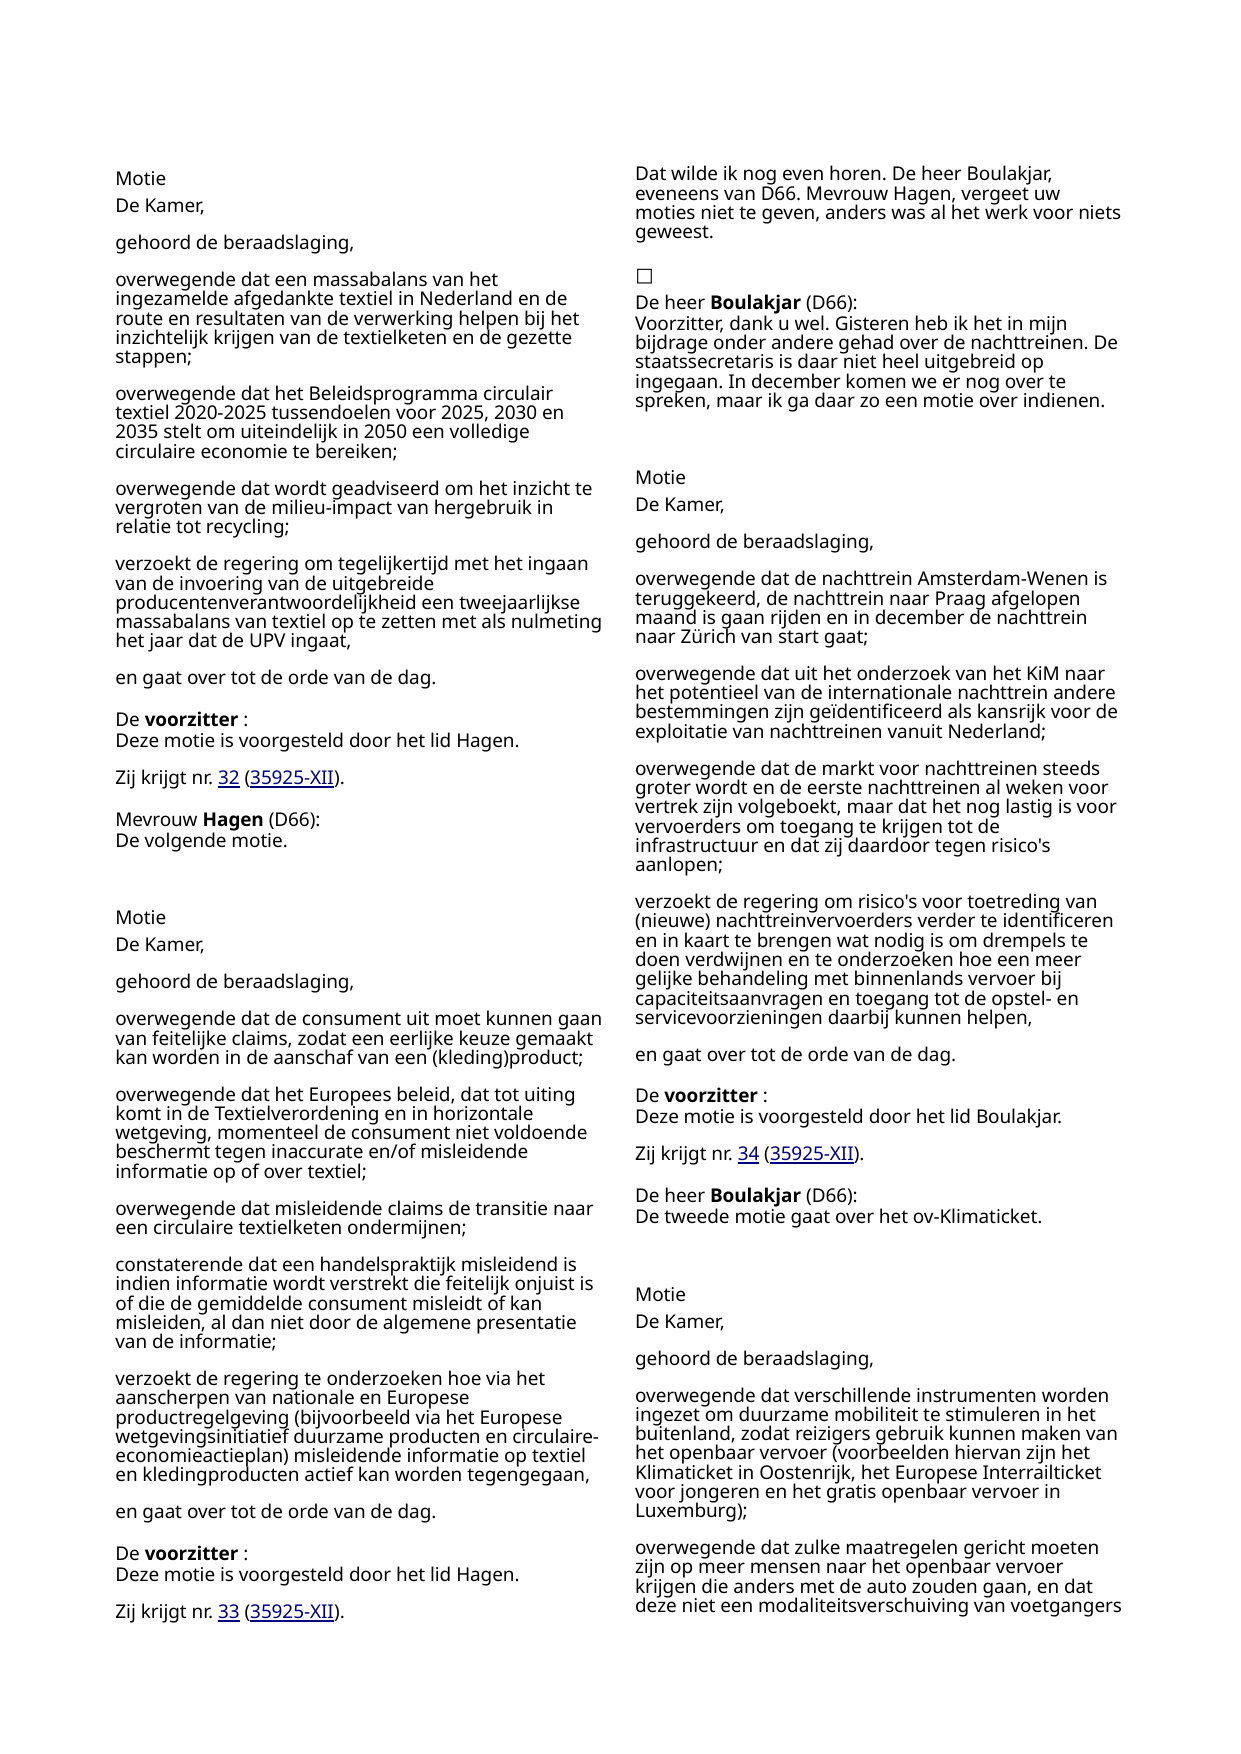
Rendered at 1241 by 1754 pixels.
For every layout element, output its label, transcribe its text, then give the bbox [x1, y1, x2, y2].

text overwegende dat het Beleidsprogramma circulair textiel 2020-2025 tussendoelen voor 2025, 2030 en 2035 stelt om uiteindelijk in 2050 een volledige circulaire economie te bereiken; [115, 385, 605, 462]
text De heer Boulakjar (D66): [635, 289, 1125, 315]
text De Kamer, [635, 1313, 1125, 1332]
text verzoekt de regering om tegelijkertijd met het ingaan van de invoering van de uitgebreide producentenverantwoordelijkheid een tweejaarlijkse massabalans van textiel op te zetten met als nulmeting het jaar dat de UPV ingaat, [115, 555, 605, 652]
text De voorzitter : [115, 706, 605, 732]
text overwegende dat verschillende instrumenten worden ingezet om duurzame mobiliteit te stimuleren in het buitenland, zodat reizigers gebruik kunnen maken van het openbaar vervoer (voorbeelden hiervan zijn het Klimaticket in Oostenrijk, het Europese Interrailticket voor jongeren en het gratis openbaar vervoer in Luxemburg); [635, 1387, 1125, 1521]
text overwegende dat zulke maatregelen gericht moeten zijn op meer mensen naar het openbaar vervoer krijgen die anders met de auto zouden gaan, en dat deze niet een modaliteitsverschuiving van voetgangers [635, 1539, 1125, 1616]
text Voorzitter, dank u wel. Gisteren heb ik het in mijn bijdrage onder andere gehad over de nachttreinen. De staatssecretaris is daar niet heel uitgebreid op ingegaan. In december komen we er nog over te spreken, maar ik ga daar zo een motie over indienen. [635, 315, 1125, 411]
text Motie [635, 464, 1125, 490]
text Motie [635, 1281, 1125, 1307]
text Zij krijgt nr. 32 (35925-XII). [115, 769, 605, 788]
text constaterende dat een handelspraktijk misleidend is indien informatie wordt verstrekt die feitelijk onjuist is of die de gemiddelde consument misleidt of kan misleiden, al dan niet door de algemene presentatie van de informatie; [115, 1256, 605, 1352]
text verzoekt de regering te onderzoeken hoe via het aanscherpen van nationale en Europese productregelgeving (bijvoorbeeld via het Europese wetgevingsinitiatief duurzame producten en circulaire-economieactieplan) misleidende informatie op textiel en kledingproducten actief kan worden tegengegaan, [115, 1370, 605, 1486]
text Dat wilde ik nog even horen. De heer Boulakjar, eveneens van D66. Mevrouw Hagen, vergeet uw moties niet te geven, anders was al het werk voor niets geweest. [635, 165, 1125, 242]
text gehoord de beraadslaging, [115, 234, 605, 253]
text Zij krijgt nr. 34 (35925-XII). [635, 1145, 1125, 1165]
text De Kamer, [635, 496, 1125, 516]
text overwegende dat het Europees beleid, dat tot uiting komt in de Textielverordening en in horizontale wetgeving, momenteel de consument niet voldoende beschermt tegen inaccurate en/of misleidende informatie op of over textiel; [115, 1086, 605, 1182]
text De tweede motie gaat over het ov-Klimaticket. [635, 1208, 1125, 1227]
text gehoord de beraadslaging, [635, 533, 1125, 552]
text gehoord de beraadslaging, [115, 973, 605, 992]
text gehoord de beraadslaging, [635, 1349, 1125, 1369]
text Motie [115, 904, 605, 930]
text en gaat over tot de orde van de dag. [635, 1046, 1125, 1065]
text De voorzitter : [115, 1540, 605, 1566]
text De Kamer, [115, 936, 605, 956]
text De volgende motie. [115, 832, 605, 851]
text Deze motie is voorgesteld door het lid Hagen. [115, 732, 605, 751]
text Mevrouw Hagen (D66): [115, 806, 605, 832]
text Zij krijgt nr. 33 (35925-XII). [115, 1603, 605, 1622]
text en gaat over tot de orde van de dag. [115, 669, 605, 689]
text overwegende dat een massabalans van het ingezamelde afgedankte textiel in Nederland en de route en resultaten van de verwerking helpen bij het inzichtelijk krijgen van de textielketen en de gezette stappen; [115, 271, 605, 367]
text De Kamer, [115, 197, 605, 216]
text Motie [115, 165, 605, 191]
text overwegende dat de consument uit moet kunnen gaan van feitelijke claims, zodat een eerlijke keuze gemaakt kan worden in de aanschaf van een (kleding)product; [115, 1010, 605, 1068]
text overwegende dat misleidende claims de transitie naar een circulaire textielketen ondermijnen; [115, 1200, 605, 1238]
text ⬜ [635, 263, 1125, 289]
text Deze motie is voorgesteld door het lid Hagen. [115, 1566, 605, 1585]
text De voorzitter : [635, 1083, 1125, 1108]
text overwegende dat uit het onderzoek van het KiM naar het potentieel van de internationale nachttrein andere bestemmingen zijn geïdentificeerd als kansrijk voor de exploitatie van nachttreinen vanuit Nederland; [635, 665, 1125, 742]
text De heer Boulakjar (D66): [635, 1182, 1125, 1208]
text overwegende dat de markt voor nachttreinen steeds groter wordt en de eerste nachttreinen al weken voor vertrek zijn volgeboekt, maar dat het nog lastig is voor vervoerders om toegang te krijgen tot de infrastructuur en dat zij daardoor tegen risico's aanlopen; [635, 760, 1125, 875]
text en gaat over tot de orde van de dag. [115, 1503, 605, 1523]
text Deze motie is voorgesteld door het lid Boulakjar. [635, 1108, 1125, 1128]
text verzoekt de regering om risico's voor toetreding van (nieuwe) nachttreinvervoerders verder te identificeren en in kaart te brengen wat nodig is om drempels te doen verdwijnen en te onderzoeken hoe een meer gelijke behandeling met binnenlands vervoer bij capaciteitsaanvragen en toegang tot de opstel- en servicevoorzieningen daarbij kunnen helpen, [635, 893, 1125, 1028]
text overwegende dat wordt geadviseerd om het inzicht te vergroten van de milieu-impact van hergebruik in relatie tot recycling; [115, 480, 605, 538]
text overwegende dat de nachttrein Amsterdam-Wenen is teruggekeerd, de nachttrein naar Praag afgelopen maand is gaan rijden en in december de nachttrein naar Zürich van start gaat; [635, 570, 1125, 647]
